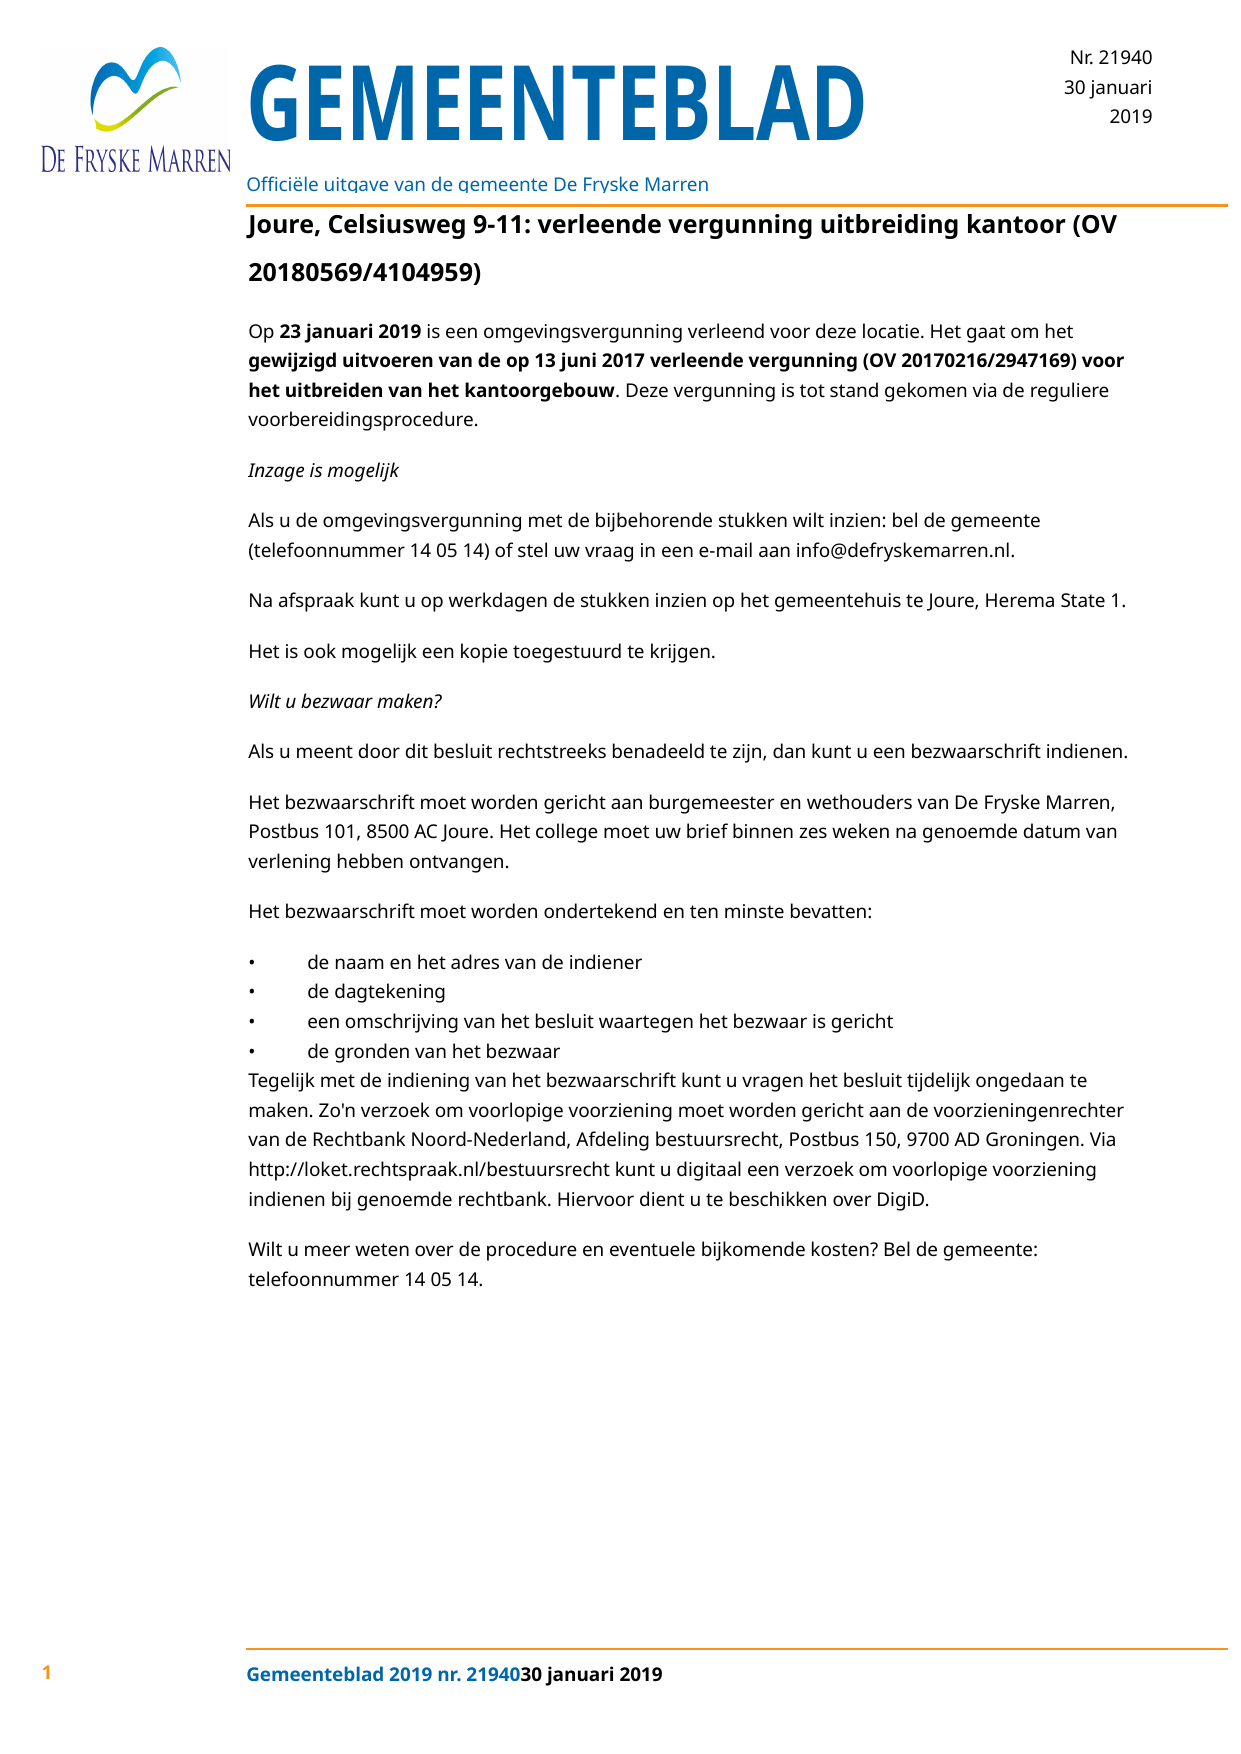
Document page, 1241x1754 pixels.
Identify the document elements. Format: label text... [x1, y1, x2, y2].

text Tegelijk met de indiening van het bezwaarschrift kunt u vragen het besluit tijdelijk ongedaan te maken. Zo'n verzoek om voorlopige voorziening moet worden gericht aan de voorzieningenrechter van de Rechtbank Noord-Nederland, Afdeling bestuursrecht, Postbus 150, 9700 AD Groningen. Via http://loket.rechtspraak.nl/bestuursrecht kunt u digitaal een verzoek om voorlopige voorziening indienen bij genoemde rechtbank. Hiervoor dient u te beschikken over DigiD. [248, 1067, 1152, 1212]
text Op 23 januari 2019 is een omgevingsvergunning verleend voor deze locatie. Het gaat om het gewijzigd uitvoeren van de op 13 juni 2017 verleende vergunning (OV 20170216/2947169) voor het uitbreiden van het kantoorgebouw. Deze vergunning is tot stand gekomen via de reguliere voorbereidingsprocedure. [248, 318, 1152, 432]
text Wilt u meer weten over de procedure en eventuele bijkomende kosten? Bel de gemeente: telefoonnummer 14 05 14. [248, 1236, 1152, 1292]
picture [41, 47, 231, 172]
text Wilt u bezwaar maken? [248, 688, 1152, 714]
text Als u meent door dit besluit rechtstreeks benadeeld te zijn, dan kunt u een bezwaarschrift indienen. [248, 739, 1152, 764]
text Na afspraak kunt u op werkdagen de stukken inzien op het gemeentehuis te Joure, Herema State 1. [248, 587, 1152, 613]
text Joure, Celsiusweg 9-11: verleende vergunning uitbreiding kantoor (OV 20180569/4104959) [248, 207, 1152, 288]
list de naam en het adres van de indiener [248, 949, 1152, 975]
list de gronden van het bezwaar [248, 1038, 1152, 1064]
list een omschrijving van het besluit waartegen het bezwaar is gericht [248, 1008, 1152, 1034]
list de dagtekening [248, 979, 1152, 1004]
text Inzage is mogelijk [248, 457, 1152, 483]
text Het bezwaarschrift moet worden gericht aan burgemeester en wethouders van De Fryske Marren, Postbus 101, 8500 AC Joure. Het college moet uw brief binnen zes weken na genoemde datum van verlening hebben ontvangen. [248, 789, 1152, 874]
text Het is ook mogelijk een kopie toegestuurd te krijgen. [248, 638, 1152, 664]
text Het bezwaarschrift moet worden ondertekend en ten minste bevatten: [248, 899, 1152, 924]
text Als u de omgevingsvergunning met de bijbehorende stukken wilt inzien: bel de gemeente (telefoonnummer 14 05 14) of stel uw vraag in een e-mail aan info@defryskemarren.nl. [248, 507, 1152, 563]
